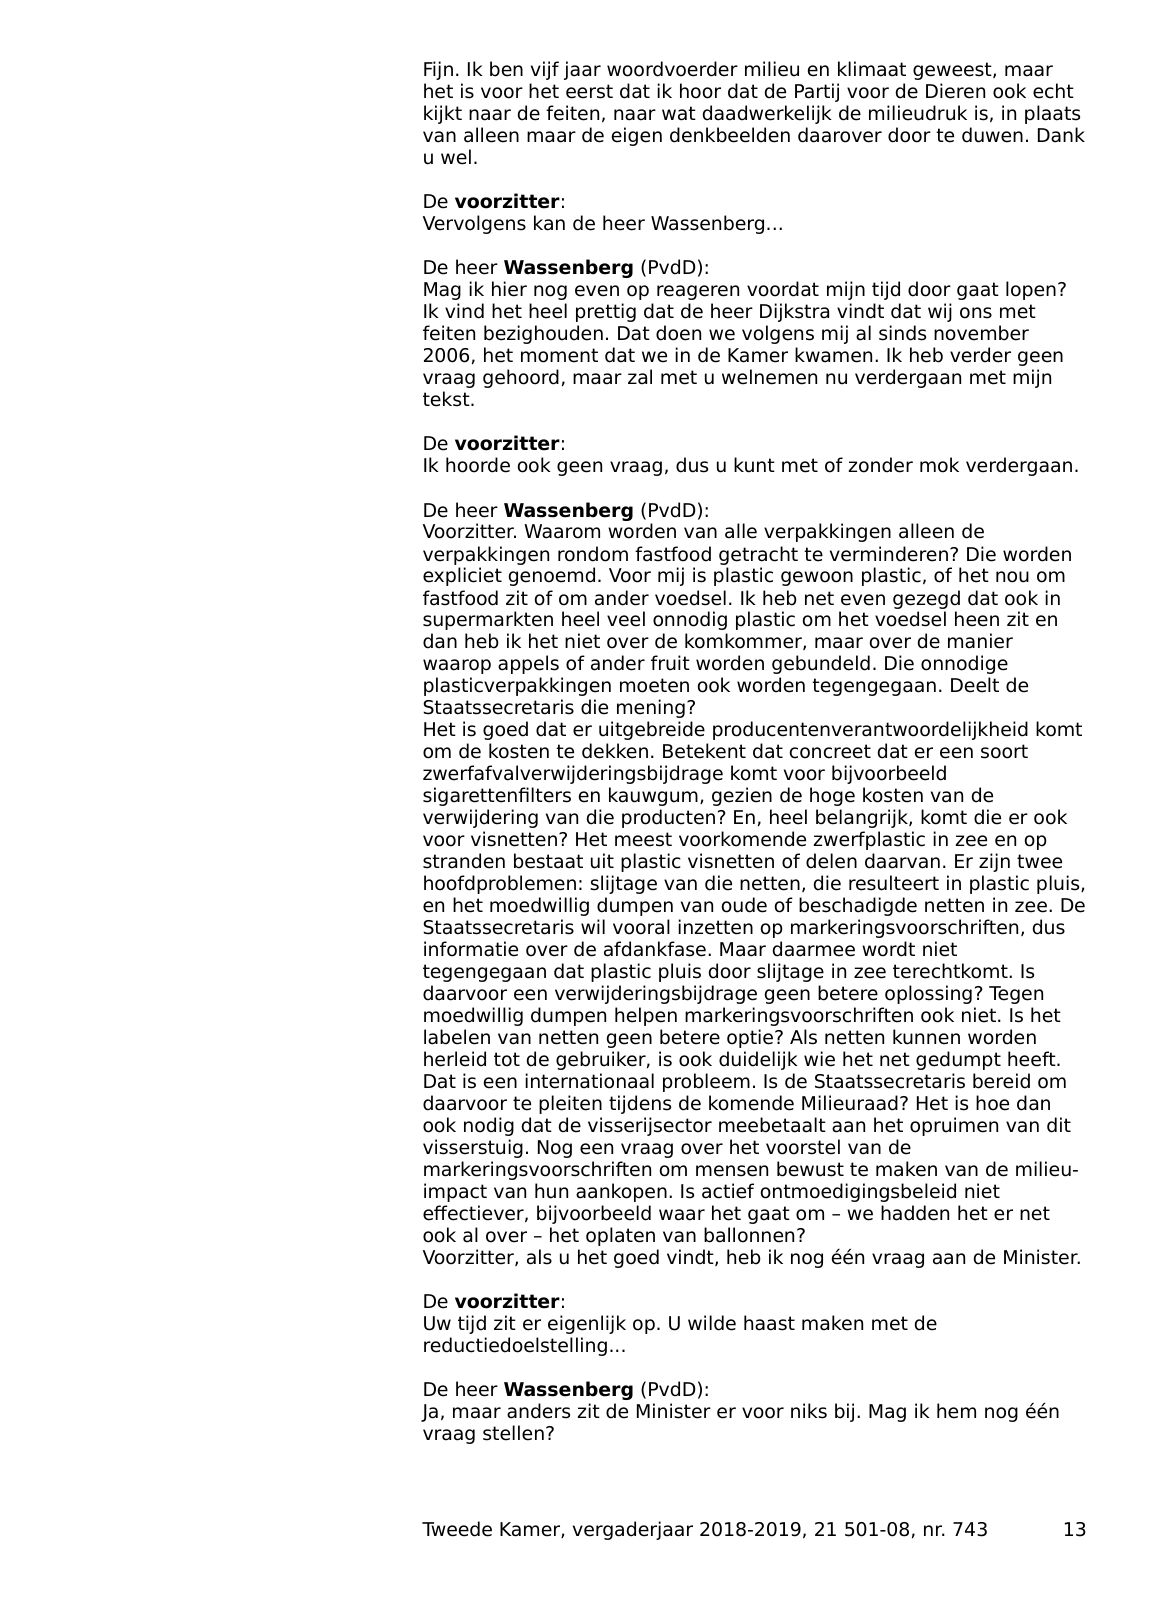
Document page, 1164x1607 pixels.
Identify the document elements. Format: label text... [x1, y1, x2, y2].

text De voorzitter: [422, 191, 1087, 213]
text De heer Wassenberg (PvdD): [422, 499, 1087, 521]
text Ja, maar anders zit de Minister er voor niks bij. Mag ik hem nog één vraag stellen? [422, 1401, 1087, 1445]
text Ik hoorde ook geen vraag, dus u kunt met of zonder mok verdergaan. [422, 455, 1087, 477]
text Het is goed dat er uitgebreide producentenverantwoordelijkheid komt om de kosten te dekken. Betekent dat concreet dat er een soort zwerfafvalverwijderingsbijdrage komt voor bijvoorbeeld sigarettenfilters en kauwgum, gezien de hoge kosten van de verwijdering van die producten? En, heel belangrijk, komt die er ook voor visnetten? Het meest voorkomende zwerfplastic in zee en op stranden bestaat uit plastic visnetten of delen daarvan. Er zijn twee hoofdproblemen: slijtage van die netten, die resulteert in plastic pluis, en het moedwillig dumpen van oude of beschadigde netten in zee. De Staatssecretaris wil vooral inzetten op markeringsvoorschriften, dus informatie over de afdankfase. Maar daarmee wordt niet tegengegaan dat plastic pluis door slijtage in zee terechtkomt. Is daarvoor een verwijderingsbijdrage geen betere oplossing? Tegen moedwillig dumpen helpen markeringsvoorschriften ook niet. Is het labelen van netten geen betere optie? Als netten kunnen worden herleid tot de gebruiker, is ook duidelijk wie het net gedumpt heeft. Dat is een internationaal probleem. Is de Staatssecretaris bereid om daarvoor te pleiten tijdens de komende Milieuraad? Het is hoe dan ook nodig dat de visserijsector meebetaalt aan het opruimen van dit visserstuig. Nog een vraag over het voorstel van de markeringsvoorschriften om mensen bewust te maken van de milieu-impact van hun aankopen. Is actief ontmoedigingsbeleid niet effectiever, bijvoorbeeld waar het gaat om – we hadden het er net ook al over – het oplaten van ballonnen? [422, 719, 1087, 1247]
text Mag ik hier nog even op reageren voordat mijn tijd door gaat lopen? Ik vind het heel prettig dat de heer Dijkstra vindt dat wij ons met feiten bezighouden. Dat doen we volgens mij al sinds november 2006, het moment dat we in de Kamer kwamen. Ik heb verder geen vraag gehoord, maar zal met u welnemen nu verdergaan met mijn tekst. [422, 279, 1087, 411]
text De heer Wassenberg (PvdD): [422, 257, 1087, 279]
text Vervolgens kan de heer Wassenberg... [422, 213, 1087, 235]
text De voorzitter: [422, 433, 1087, 455]
text De voorzitter: [422, 1291, 1087, 1313]
text Voorzitter, als u het goed vindt, heb ik nog één vraag aan de Minister. [422, 1247, 1087, 1269]
text Fijn. Ik ben vijf jaar woordvoerder milieu en klimaat geweest, maar het is voor het eerst dat ik hoor dat de Partij voor de Dieren ook echt kijkt naar de feiten, naar wat daadwerkelijk de milieudruk is, in plaats van alleen maar de eigen denkbeelden daarover door te duwen. Dank u wel. [422, 59, 1087, 169]
text De heer Wassenberg (PvdD): [422, 1379, 1087, 1401]
text Uw tijd zit er eigenlijk op. U wilde haast maken met de reductiedoelstelling... [422, 1313, 1087, 1357]
text Voorzitter. Waarom worden van alle verpakkingen alleen de verpakkingen rondom fastfood getracht te verminderen? Die worden expliciet genoemd. Voor mij is plastic gewoon plastic, of het nou om fastfood zit of om ander voedsel. Ik heb net even gezegd dat ook in supermarkten heel veel onnodig plastic om het voedsel heen zit en dan heb ik het niet over de komkommer, maar over de manier waarop appels of ander fruit worden gebundeld. Die onnodige plasticverpakkingen moeten ook worden tegengegaan. Deelt de Staatssecretaris die mening? [422, 521, 1087, 719]
